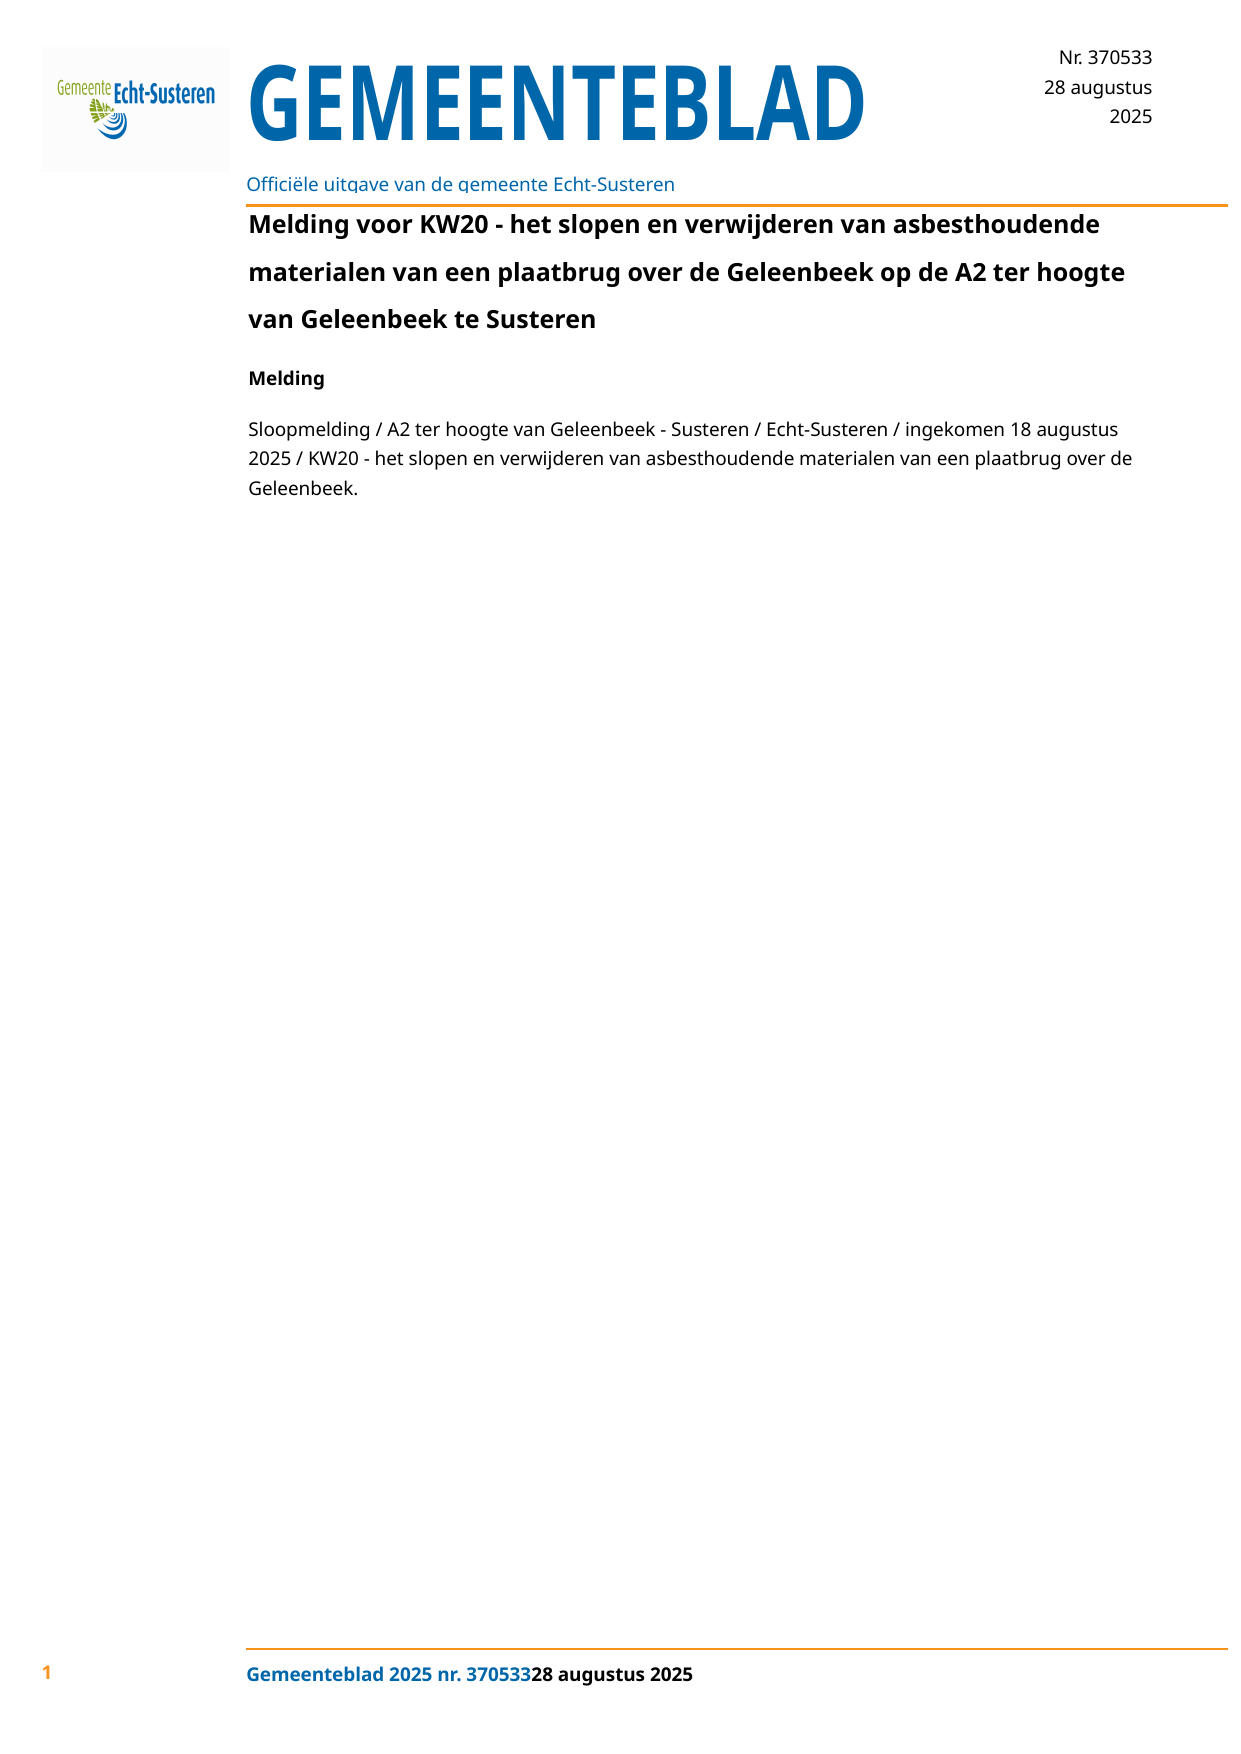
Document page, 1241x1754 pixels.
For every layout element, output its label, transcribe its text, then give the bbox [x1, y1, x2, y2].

text Melding [248, 366, 1152, 391]
picture [41, 47, 231, 172]
text Sloopmelding / A2 ter hoogte van Geleenbeek - Susteren / Echt-Susteren / ingekomen 18 augustus 2025 / KW20 - het slopen en verwijderen van asbesthoudende materialen van een plaatbrug over de Geleenbeek. [248, 416, 1152, 501]
text Melding voor KW20 - het slopen en verwijderen van asbesthoudende materialen van een plaatbrug over de Geleenbeek op de A2 ter hoogte van Geleenbeek te Susteren [248, 207, 1152, 336]
